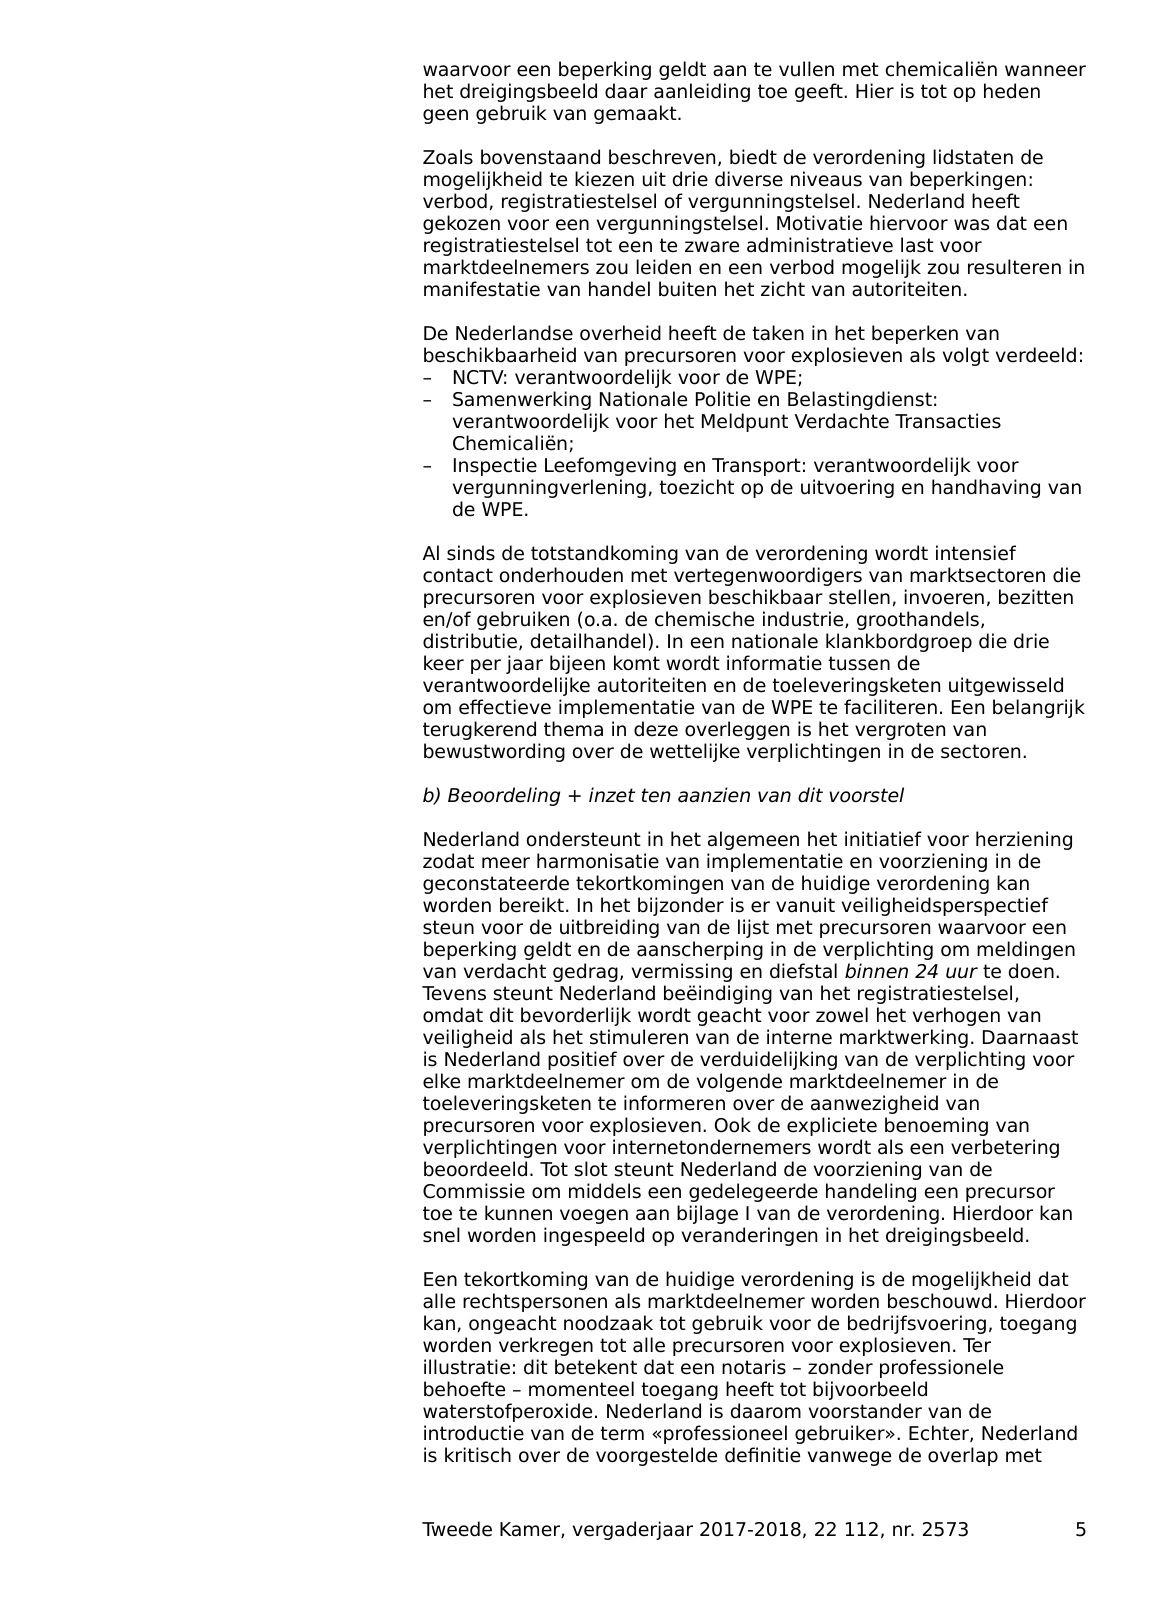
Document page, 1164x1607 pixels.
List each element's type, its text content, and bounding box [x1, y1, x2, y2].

text Al sinds de totstandkoming van de verordening wordt intensief contact onderhouden met vertegenwoordigers van marktsectoren die precursoren voor explosieven beschikbaar stellen, invoeren, bezitten en/of gebruiken (o.a. de chemische industrie, groothandels, distributie, detailhandel). In een nationale klankbordgroep die drie keer per jaar bijeen komt wordt informatie tussen de verantwoordelijke autoriteiten en de toeleveringsketen uitgewisseld om effectieve implementatie van de WPE te faciliteren. Een belangrijk terugkerend thema in deze overleggen is het vergroten van bewustwording over de wettelijke verplichtingen in de sectoren. [422, 543, 1087, 763]
text – Inspectie Leefomgeving en Transport: verantwoordelijk voor vergunningverlening, toezicht op de uitvoering en handhaving van de WPE. [422, 455, 1087, 521]
text Zoals bovenstaand beschreven, biedt de verordening lidstaten de mogelijkheid te kiezen uit drie diverse niveaus van beperkingen: verbod, registratiestelsel of vergunningstelsel. Nederland heeft gekozen voor een vergunningstelsel. Motivatie hiervoor was dat een registratiestelsel tot een te zware administratieve last voor marktdeelnemers zou leiden en een verbod mogelijk zou resulteren in manifestatie van handel buiten het zicht van autoriteiten. [422, 147, 1087, 301]
text – NCTV: verantwoordelijk voor de WPE; [422, 367, 1087, 389]
text waarvoor een beperking geldt aan te vullen met chemicaliën wanneer het dreigingsbeeld daar aanleiding toe geeft. Hier is tot op heden geen gebruik van gemaakt. [422, 59, 1087, 125]
text – Samenwerking Nationale Politie en Belastingdienst: verantwoordelijk voor het Meldpunt Verdachte Transacties Chemicaliën; [422, 389, 1087, 455]
text De Nederlandse overheid heeft de taken in het beperken van beschikbaarheid van precursoren voor explosieven als volgt verdeeld: [422, 323, 1087, 367]
text Nederland ondersteunt in het algemeen het initiatief voor herziening zodat meer harmonisatie van implementatie en voorziening in de geconstateerde tekortkomingen van de huidige verordening kan worden bereikt. In het bijzonder is er vanuit veiligheidsperspectief steun voor de uitbreiding van de lijst met precursoren waarvoor een beperking geldt en de aanscherping in de verplichting om meldingen van verdacht gedrag, vermissing en diefstal binnen 24 uur te doen. Tevens steunt Nederland beëindiging van het registratiestelsel, omdat dit bevorderlijk wordt geacht voor zowel het verhogen van veiligheid als het stimuleren van de interne marktwerking. Daarnaast is Nederland positief over de verduidelijking van de verplichting voor elke marktdeelnemer om de volgende marktdeelnemer in de toeleveringsketen te informeren over de aanwezigheid van precursoren voor explosieven. Ook de expliciete benoeming van verplichtingen voor internetondernemers wordt als een verbetering beoordeeld. Tot slot steunt Nederland de voorziening van de Commissie om middels een gedelegeerde handeling een precursor toe te kunnen voegen aan bijlage I van de verordening. Hierdoor kan snel worden ingespeeld op veranderingen in het dreigingsbeeld. [422, 829, 1087, 1247]
subtitle b) Beoordeling + inzet ten aanzien van dit voorstel [422, 785, 1087, 807]
text Een tekortkoming van de huidige verordening is de mogelijkheid dat alle rechtspersonen als marktdeelnemer worden beschouwd. Hierdoor kan, ongeacht noodzaak tot gebruik voor de bedrijfsvoering, toegang worden verkregen tot alle precursoren voor explosieven. Ter illustratie: dit betekent dat een notaris – zonder professionele behoefte – momenteel toegang heeft tot bijvoorbeeld waterstofperoxide. Nederland is daarom voorstander van de introductie van de term «professioneel gebruiker». Echter, Nederland is kritisch over de voorgestelde definitie vanwege de overlap met [422, 1269, 1087, 1467]
